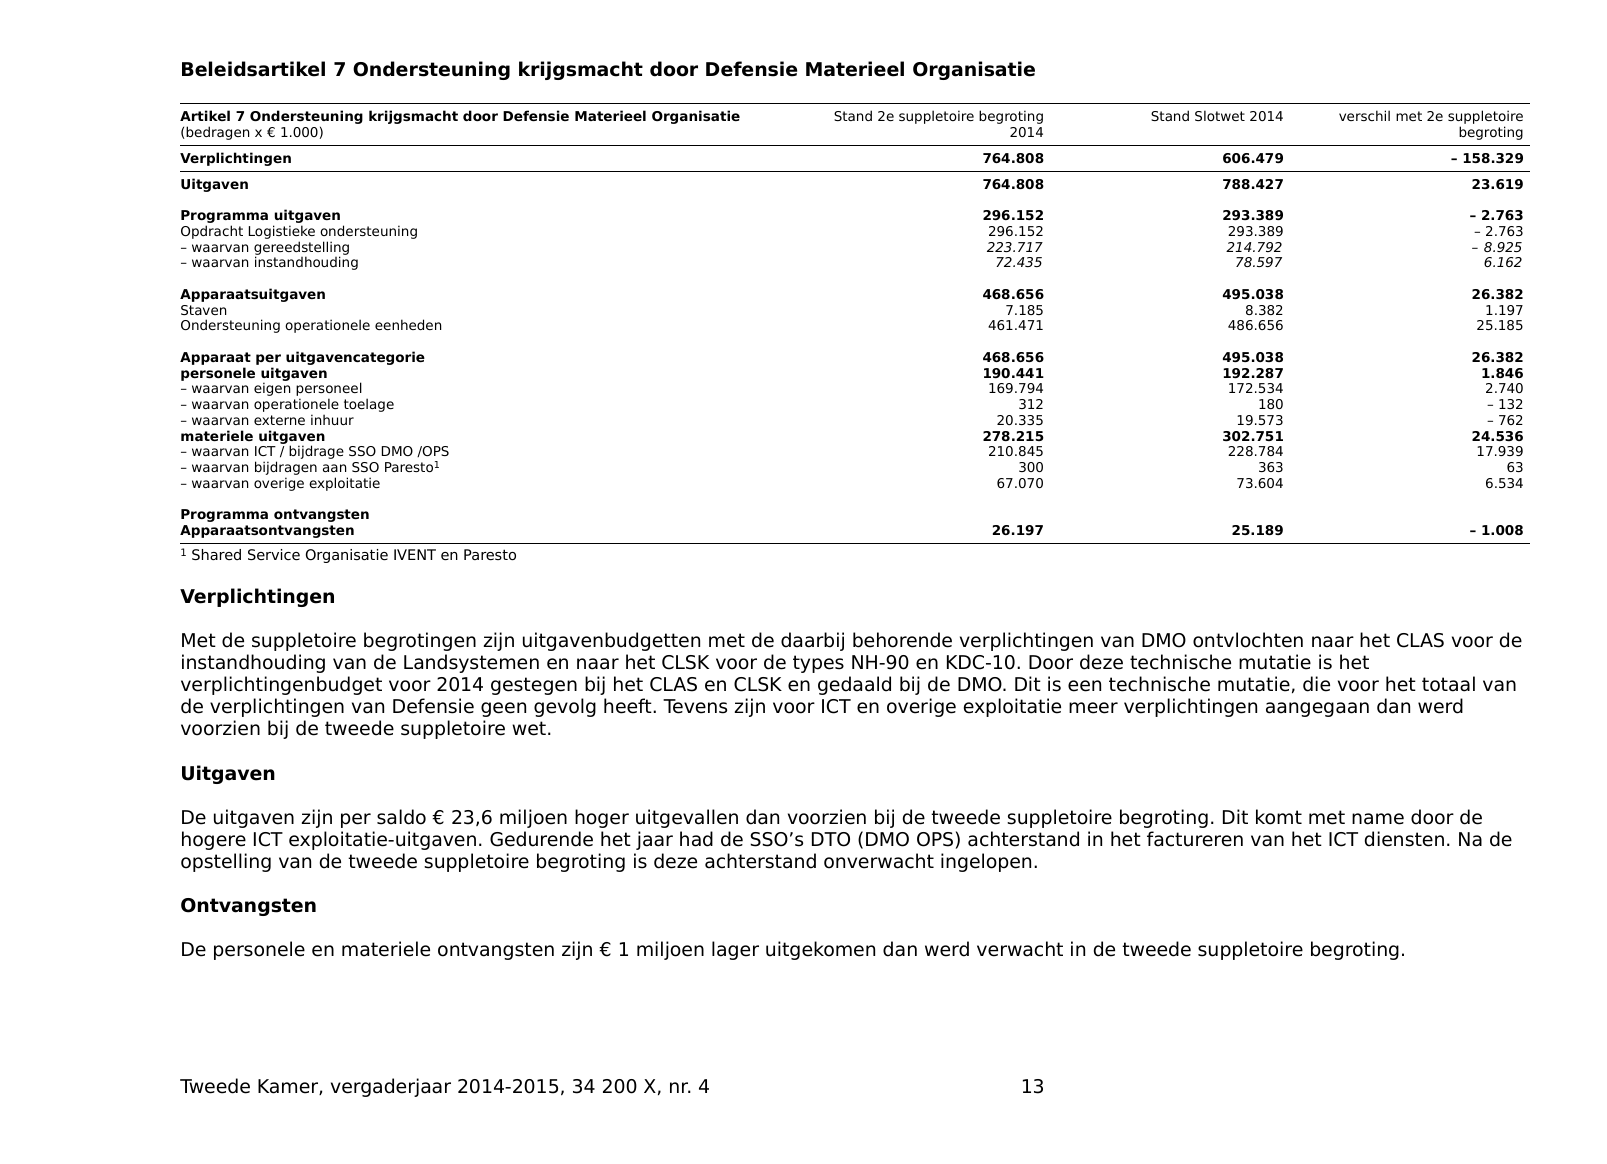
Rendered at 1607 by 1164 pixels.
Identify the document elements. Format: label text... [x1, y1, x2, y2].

table_cell Apparaatsuitgaven [180, 287, 810, 302]
table_cell 24.536 [1290, 428, 1529, 444]
table_cell [1050, 334, 1289, 350]
table_cell [1050, 271, 1289, 287]
table_header Artikel 7 Ondersteuning krijgsmacht door Defensie Materieel Organisatie (bedragen x € 1.000) [180, 104, 810, 145]
table_cell 461.471 [810, 318, 1050, 334]
table_cell Programma ontvangsten [180, 507, 810, 523]
table_cell 190.441 [810, 365, 1050, 381]
table_cell 293.389 [1050, 208, 1289, 224]
table_cell 7.185 [810, 303, 1050, 318]
table_cell Verplichtingen [180, 146, 810, 171]
table_cell 6.162 [1290, 255, 1529, 271]
table_header Stand Slotwet 2014 [1050, 104, 1289, 145]
table_cell 223.717 [810, 240, 1050, 255]
table_cell [1290, 334, 1529, 350]
table_cell 8.382 [1050, 303, 1289, 318]
table_cell [1290, 193, 1529, 208]
table_cell [810, 334, 1050, 350]
table_cell – waarvan bijdragen aan SSO Paresto1 [180, 460, 810, 476]
table_cell [810, 491, 1050, 507]
table_cell [1290, 491, 1529, 507]
table_cell [810, 271, 1050, 287]
table_cell – 8.925 [1290, 240, 1529, 255]
table_cell 23.619 [1290, 172, 1529, 192]
table_cell [1050, 507, 1289, 523]
table_cell [1050, 491, 1289, 507]
table_cell 1.846 [1290, 365, 1529, 381]
table_cell 296.152 [810, 208, 1050, 224]
table_cell [180, 334, 810, 350]
table_cell [180, 491, 810, 507]
table_header verschil met 2e suppletoire begroting [1290, 104, 1529, 145]
table_header Stand 2e suppletoire begroting 2014 [810, 104, 1050, 145]
table_cell – 762 [1290, 413, 1529, 428]
table_cell 293.389 [1050, 224, 1289, 239]
table_cell Programma uitgaven [180, 208, 810, 224]
table_cell 1 Shared Service Organisatie IVENT en Paresto [180, 544, 1529, 564]
table_cell 72.435 [810, 255, 1050, 271]
table_cell 73.604 [1050, 476, 1289, 491]
table_cell – waarvan eigen personeel [180, 381, 810, 397]
table_cell 25.185 [1290, 318, 1529, 334]
table_cell 25.189 [1050, 523, 1289, 543]
table_cell 26.197 [810, 523, 1050, 543]
table_cell 468.656 [810, 287, 1050, 302]
table_cell 78.597 [1050, 255, 1289, 271]
table_cell personele uitgaven [180, 365, 810, 381]
table_cell 192.287 [1050, 365, 1289, 381]
table_cell Ondersteuning operationele eenheden [180, 318, 810, 334]
table_cell 606.479 [1050, 146, 1289, 171]
table_cell [180, 271, 810, 287]
table_cell 764.808 [810, 146, 1050, 171]
table_cell 20.335 [810, 413, 1050, 428]
table_cell 26.382 [1290, 350, 1529, 365]
table_cell 278.215 [810, 428, 1050, 444]
table_cell [810, 507, 1050, 523]
text Met de suppletoire begrotingen zijn uitgavenbudgetten met de daarbij behorende verplichtingen van DMO ontvlochten naar het CLAS voor de instandhouding van de Landsystemen en naar het CLSK voor de types NH-90 en KDC-10. Door deze technische mutatie is het verplichtingenbudget voor 2014 gestegen bij het CLAS en CLSK en gedaald bij de DMO. Dit is een technische mutatie, die voor het totaal van de verplichtingen van Defensie geen gevolg heeft. Tevens zijn voor ICT en overige exploitatie meer verplichtingen aangegaan dan werd voorzien bij de tweede suppletoire wet. [180, 630, 1529, 740]
table_cell materiele uitgaven [180, 428, 810, 444]
table_cell [1290, 271, 1529, 287]
table_cell Apparaatsontvangsten [180, 523, 810, 543]
table_cell 172.534 [1050, 381, 1289, 397]
table_cell 302.751 [1050, 428, 1289, 444]
table_cell 26.382 [1290, 287, 1529, 302]
table_cell 17.939 [1290, 444, 1529, 460]
subtitle Beleidsartikel 7 Ondersteuning krijgsmacht door Defensie Materieel Organisatie [180, 59, 1529, 81]
table_cell [1290, 507, 1529, 523]
table_cell – waarvan instandhouding [180, 255, 810, 271]
table_cell 169.794 [810, 381, 1050, 397]
table_cell – 2.763 [1290, 224, 1529, 239]
table_cell 67.070 [810, 476, 1050, 491]
table_cell 210.845 [810, 444, 1050, 460]
table_cell 296.152 [810, 224, 1050, 239]
table_cell 214.792 [1050, 240, 1289, 255]
table_cell 180 [1050, 397, 1289, 413]
subtitle Ontvangsten [180, 895, 1529, 917]
table_cell Opdracht Logistieke ondersteuning [180, 224, 810, 239]
table_cell 468.656 [810, 350, 1050, 365]
table_cell – waarvan operationele toelage [180, 397, 810, 413]
table_cell 19.573 [1050, 413, 1289, 428]
table_cell – 2.763 [1290, 208, 1529, 224]
table_cell [810, 193, 1050, 208]
table_cell 2.740 [1290, 381, 1529, 397]
table_cell Staven [180, 303, 810, 318]
table_cell 363 [1050, 460, 1289, 476]
table_cell Apparaat per uitgavencategorie [180, 350, 810, 365]
table_cell – waarvan overige exploitatie [180, 476, 810, 491]
text De uitgaven zijn per saldo € 23,6 miljoen hoger uitgevallen dan voorzien bij de tweede suppletoire begroting. Dit komt met name door de hogere ICT exploitatie-uitgaven. Gedurende het jaar had de SSO’s DTO (DMO OPS) achterstand in het factureren van het ICT diensten. Na de opstelling van de tweede suppletoire begroting is deze achterstand onverwacht ingelopen. [180, 807, 1529, 872]
table_cell 6.534 [1290, 476, 1529, 491]
table_cell Uitgaven [180, 172, 810, 192]
table_cell – waarvan externe inhuur [180, 413, 810, 428]
table_cell 495.038 [1050, 350, 1289, 365]
table_cell 495.038 [1050, 287, 1289, 302]
table_cell [1050, 193, 1289, 208]
table_cell – waarvan gereedstelling [180, 240, 810, 255]
subtitle Verplichtingen [180, 586, 1529, 608]
table_cell 312 [810, 397, 1050, 413]
table_cell – 132 [1290, 397, 1529, 413]
subtitle Uitgaven [180, 762, 1529, 784]
table_cell 486.656 [1050, 318, 1289, 334]
table_cell 63 [1290, 460, 1529, 476]
table_cell – 158.329 [1290, 146, 1529, 171]
table_cell 764.808 [810, 172, 1050, 192]
text De personele en materiele ontvangsten zijn € 1 miljoen lager uitgekomen dan werd verwacht in de tweede suppletoire begroting. [180, 939, 1529, 961]
table_cell – waarvan ICT / bijdrage SSO DMO /OPS [180, 444, 810, 460]
table_cell – 1.008 [1290, 523, 1529, 543]
table_cell 1.197 [1290, 303, 1529, 318]
table_cell 300 [810, 460, 1050, 476]
table_cell 788.427 [1050, 172, 1289, 192]
table_cell [180, 193, 810, 208]
table_cell 228.784 [1050, 444, 1289, 460]
